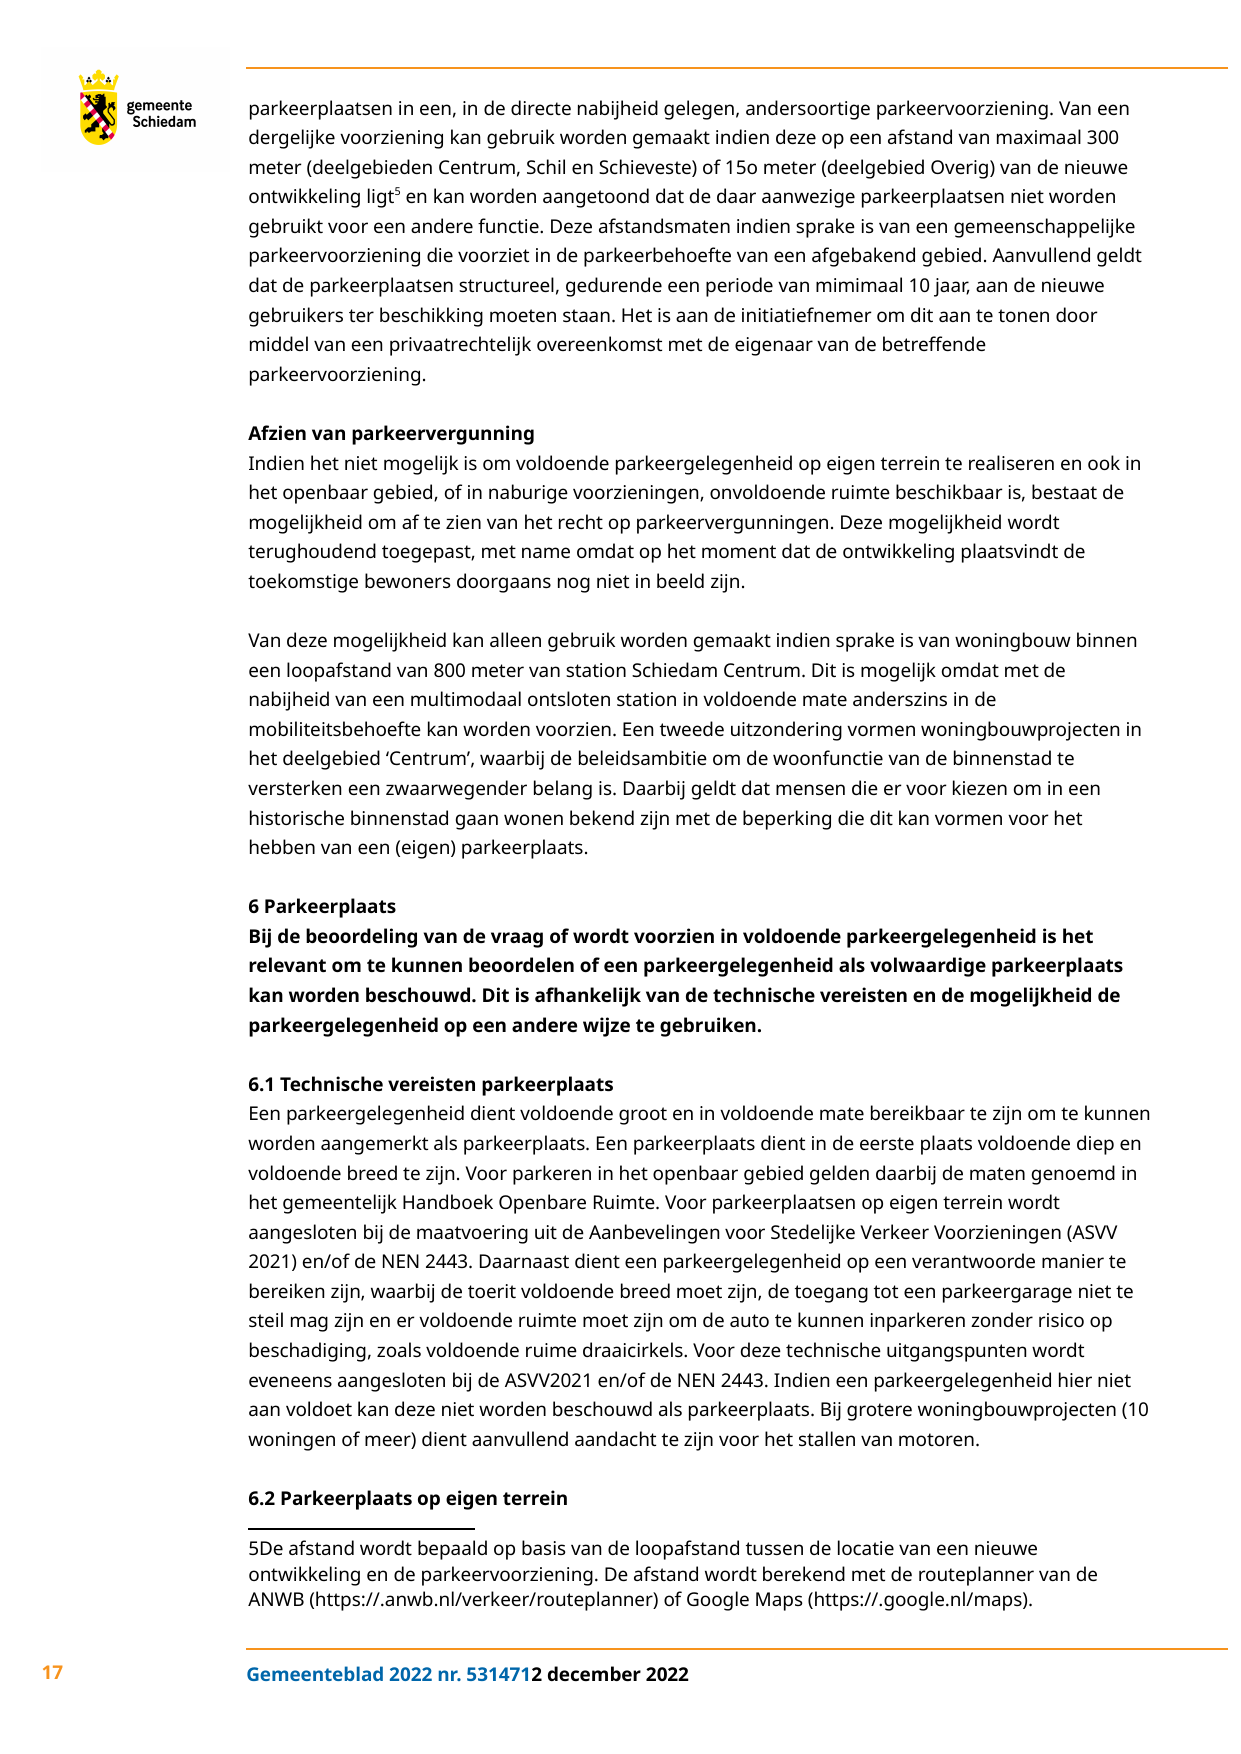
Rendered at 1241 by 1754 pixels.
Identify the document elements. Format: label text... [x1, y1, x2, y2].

text 6 Parkeerplaats [248, 893, 1152, 919]
text 6.1 Technische vereisten parkeerplaats [248, 1071, 1152, 1097]
text Bij de beoordeling van de vraag of wordt voorzien in voldoende parkeergelegenheid is het relevant om te kunnen beoordelen of een parkeergelegenheid als volwaardige parkeerplaats kan worden beschouwd. Dit is afhankelijk van de technische vereisten en de mogelijkheid de parkeergelegenheid op een andere wijze te gebruiken. [248, 923, 1152, 1038]
text Een parkeergelegenheid dient voldoende groot en in voldoende mate bereikbaar te zijn om te kunnen worden aangemerkt als parkeerplaats. Een parkeerplaats dient in de eerste plaats voldoende diep en voldoende breed te zijn. Voor parkeren in het openbaar gebied gelden daarbij de maten genoemd in het gemeentelijk Handboek Openbare Ruimte. Voor parkeerplaatsen op eigen terrein wordt aangesloten bij de maatvoering uit de Aanbevelingen voor Stedelijke Verkeer Voorzieningen (ASVV 2021) en/of de NEN 2443. Daarnaast dient een parkeergelegenheid op een verantwoorde manier te bereiken zijn, waarbij de toerit voldoende breed moet zijn, de toegang tot een parkeergarage niet te steil mag zijn en er voldoende ruimte moet zijn om de auto te kunnen inparkeren zonder risico op beschadiging, zoals voldoende ruime draaicirkels. Voor deze technische uitgangspunten wordt eveneens aangesloten bij de ASVV2021 en/of de NEN 2443. Indien een parkeergelegenheid hier niet aan voldoet kan deze niet worden beschouwd als parkeerplaats. Bij grotere woningbouwprojecten (10 woningen of meer) dient aanvullend aandacht te zijn voor het stallen van motoren. [248, 1101, 1152, 1452]
text Van deze mogelijkheid kan alleen gebruik worden gemaakt indien sprake is van woningbouw binnen een loopafstand van 800 meter van station Schiedam Centrum. Dit is mogelijk omdat met de nabijheid van een multimodaal ontsloten station in voldoende mate anderszins in de mobiliteitsbehoefte kan worden voorzien. Een tweede uitzondering vormen woningbouwprojecten in het deelgebied ‘Centrum’, waarbij de beleidsambitie om de woonfunctie van de binnenstad te versterken een zwaarwegender belang is. Daarbij geldt dat mensen die er voor kiezen om in een historische binnenstad gaan wonen bekend zijn met de beperking die dit kan vormen voor het hebben van een (eigen) parkeerplaats. [248, 627, 1152, 860]
text Afzien van parkeervergunning [248, 420, 1152, 446]
text Indien het niet mogelijk is om voldoende parkeergelegenheid op eigen terrein te realiseren en ook in het openbaar gebied, of in naburige voorzieningen, onvoldoende ruimte beschikbaar is, bestaat de mogelijkheid om af te zien van het recht op parkeervergunningen. Deze mogelijkheid wordt terughoudend toegepast, met name omdat op het moment dat de ontwikkeling plaatsvindt de toekomstige bewoners doorgaans nog niet in beeld zijn. [248, 450, 1152, 594]
picture [41, 47, 231, 172]
text 6.2 Parkeerplaats op eigen terrein [248, 1485, 1152, 1511]
text De afstand wordt bepaald op basis van de loopafstand tussen de locatie van een nieuwe ontwikkeling en de parkeervoorziening. De afstand wordt berekend met de routeplanner van de ANWB (https://.anwb.nl/verkeer/routeplanner) of Google Maps (https://.google.nl/maps). [248, 1535, 1152, 1612]
text parkeerplaatsen in een, in de directe nabijheid gelegen, andersoortige parkeervoorziening. Van een dergelijke voorziening kan gebruik worden gemaakt indien deze op een afstand van maximaal 300 meter (deelgebieden Centrum, Schil en Schieveste) of 15o meter (deelgebied Overig) van de nieuwe ontwikkeling ligt en kan worden aangetoond dat de daar aanwezige parkeerplaatsen niet worden gebruikt voor een andere functie. Deze afstandsmaten indien sprake is van een gemeenschappelijke parkeervoorziening die voorziet in de parkeerbehoefte van een afgebakend gebied. Aanvullend geldt dat de parkeerplaatsen structureel, gedurende een periode van mimimaal 10 jaar, aan de nieuwe gebruikers ter beschikking moeten staan. Het is aan de initiatiefnemer om dit aan te tonen door middel van een privaatrechtelijk overeenkomst met de eigenaar van de betreffende parkeervoorziening. [248, 95, 1152, 387]
